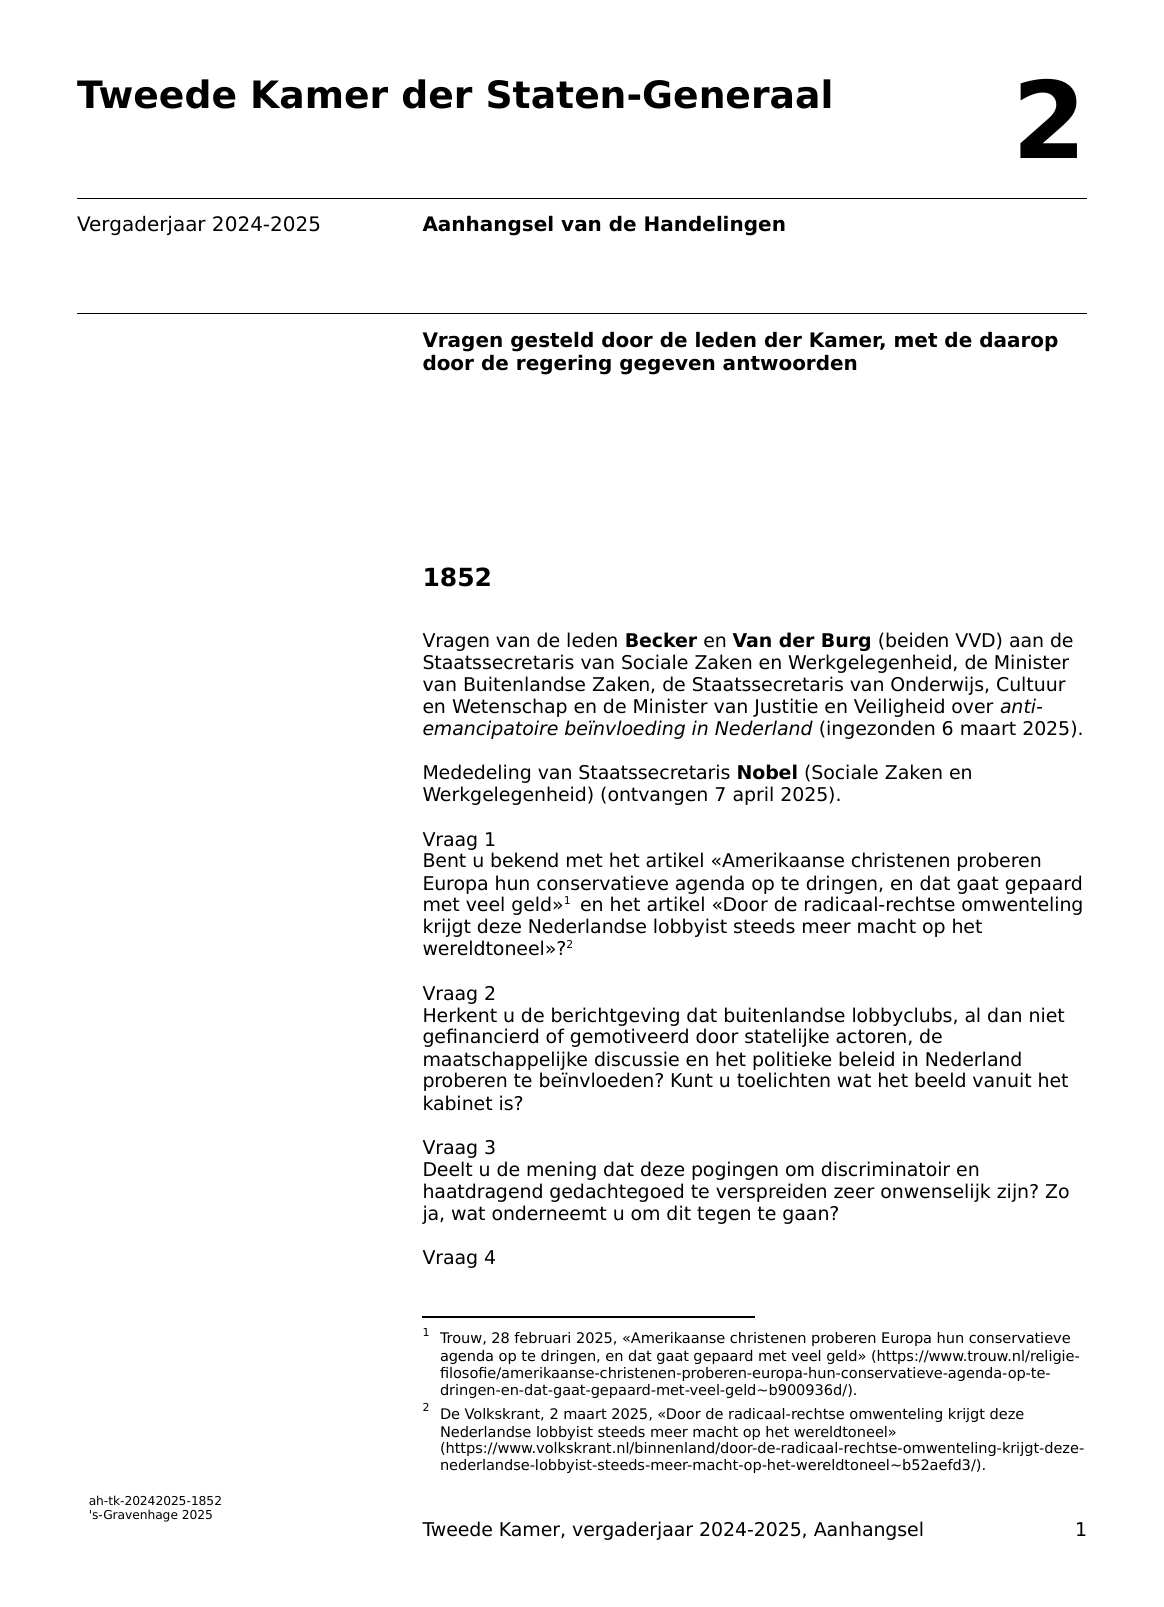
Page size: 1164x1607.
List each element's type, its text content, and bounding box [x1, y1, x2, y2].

text 1852 [422, 563, 1087, 592]
text Vragen van de leden Becker en Van der Burg (beiden VVD) aan de Staatssecretaris van Sociale Zaken en Werkgelegenheid, de Minister van Buitenlandse Zaken, de Staatssecretaris van Onderwijs, Cultuur en Wetenschap en de Minister van Justitie en Veiligheid over anti-emancipatoire beïnvloeding in Nederland (ingezonden 6 maart 2025). [422, 630, 1087, 740]
text Trouw, 28 februari 2025, «Amerikaanse christenen proberen Europa hun conservatieve agenda op te dringen, en dat gaat gepaard met veel geld» (https://www.trouw.nl/religie-filosofie/amerikaanse-christenen-proberen-europa-hun-conservatieve-agenda-op-te-dringen-en-dat-gaat-gepaard-met-veel-geld~b900936d/). [422, 1326, 1087, 1399]
text Vraag 4 [422, 1247, 1087, 1269]
table_cell [77, 314, 422, 375]
table_cell Vergaderjaar 2024-2025 [77, 199, 422, 313]
text Vraag 1 [422, 828, 1087, 850]
table_header Tweede Kamer der Staten-Generaal [77, 59, 886, 198]
table_cell Aanhangsel van de Handelingen [422, 199, 1087, 313]
text Herkent u de berichtgeving dat buitenlandse lobbyclubs, al dan niet gefinancierd of gemotiveerd door statelijke actoren, de maatschappelijke discussie en het politieke beleid in Nederland proberen te beïnvloeden? Kunt u toelichten wat het beeld vanuit het kabinet is? [422, 1004, 1087, 1114]
text De Volkskrant, 2 maart 2025, «Door de radicaal-rechtse omwenteling krijgt deze Nederlandse lobbyist steeds meer macht op het wereldtoneel» (https://www.volkskrant.nl/binnenland/door-de-radicaal-rechtse-omwenteling-krijgt-deze-nederlandse-lobbyist-steeds-meer-macht-op-het-wereldtoneel~b52aefd3/). [422, 1402, 1087, 1474]
text Vraag 3 [422, 1137, 1087, 1158]
text Deelt u de mening dat deze pogingen om discriminatoir en haatdragend gedachtegoed te verspreiden zeer onwenselijk zijn? Zo ja, wat onderneemt u om dit tegen te gaan? [422, 1158, 1087, 1224]
text Vraag 2 [422, 982, 1087, 1004]
text Bent u bekend met het artikel «Amerikaanse christenen proberen Europa hun conservatieve agenda op te dringen, en dat gaat gepaard met veel geld» en het artikel «Door de radicaal-rechtse omwenteling krijgt deze Nederlandse lobbyist steeds meer macht op het wereldtoneel»? [422, 850, 1087, 960]
table_cell Vragen gesteld door de leden der Kamer, met de daarop door de regering gegeven antwoorden [422, 314, 1087, 375]
text Mededeling van Staatssecretaris Nobel (Sociale Zaken en Werkgelegenheid) (ontvangen 7 april 2025). [422, 762, 1087, 806]
table_header 2 [886, 59, 1087, 198]
text 's-Gravenhage 2025 [88, 1508, 323, 1522]
text ah-tk-20242025-1852 [88, 1494, 323, 1508]
